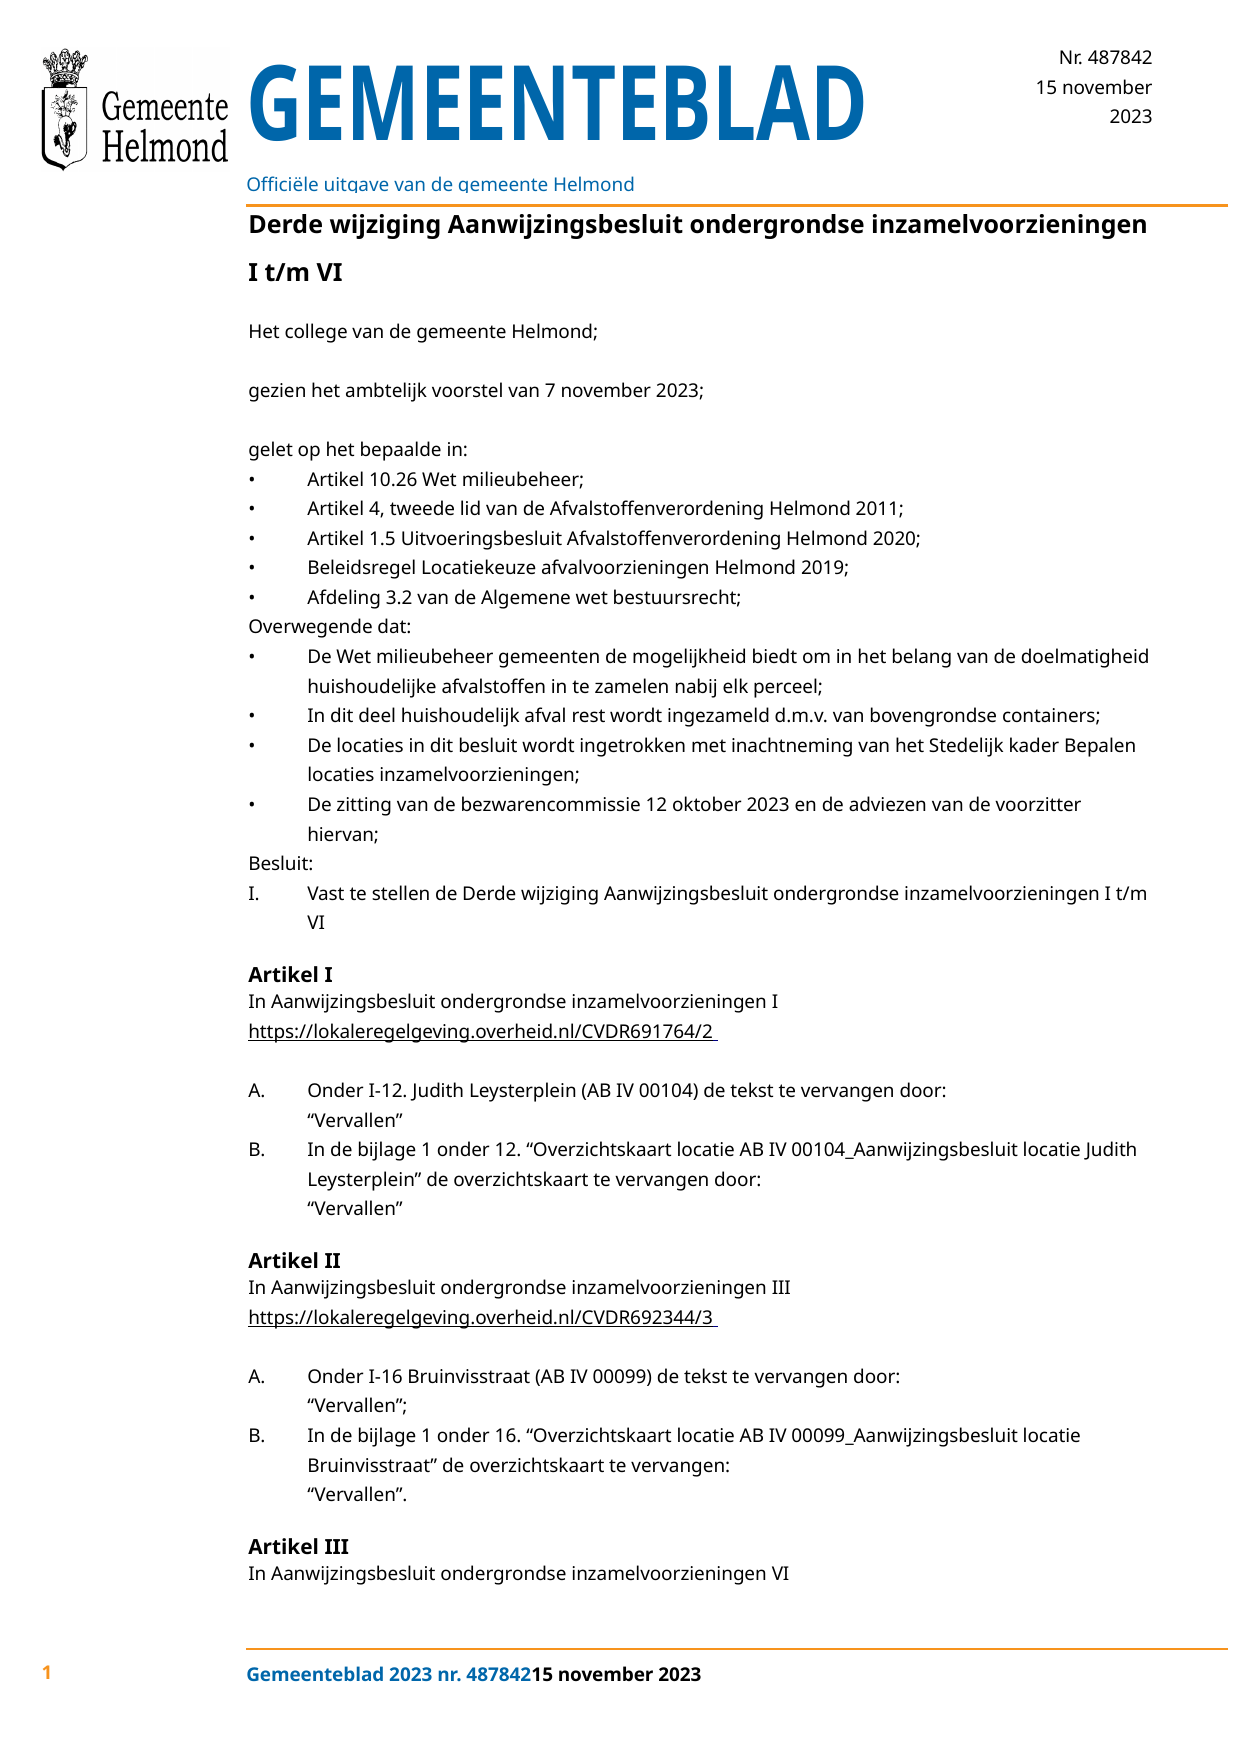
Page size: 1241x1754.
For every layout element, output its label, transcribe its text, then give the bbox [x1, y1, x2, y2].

list “Vervallen”. [248, 1481, 1152, 1507]
picture [41, 47, 231, 172]
list Artikel 4, tweede lid van de Afvalstoffenverordening Helmond 2011; [248, 495, 1152, 521]
list Vast te stellen de Derde wijziging Aanwijzingsbesluit ondergrondse inzamelvoorzieningen I t/m VI [248, 880, 1152, 935]
list Onder I-12. Judith Leysterplein (AB IV 00104) de tekst te vervangen door: [248, 1077, 1152, 1103]
list “Vervallen” [248, 1196, 1152, 1221]
text In Aanwijzingsbesluit ondergrondse inzamelvoorzieningen III [248, 1274, 1152, 1300]
list Artikel 1.5 Uitvoeringsbesluit Afvalstoffenverordening Helmond 2020; [248, 525, 1152, 551]
text In Aanwijzingsbesluit ondergrondse inzamelvoorzieningen I [248, 988, 1152, 1014]
text Derde wijziging Aanwijzingsbesluit ondergrondse inzamelvoorzieningen I t/m VI [248, 207, 1152, 288]
list Artikel 10.26 Wet milieubeheer; [248, 466, 1152, 492]
text gelet op het bepaalde in: [248, 436, 1152, 462]
list “Vervallen” [248, 1107, 1152, 1132]
list De Wet milieubeheer gemeenten de mogelijkheid biedt om in het belang van de doelmatigheid huishoudelijke afvalstoffen in te zamelen nabij elk perceel; [248, 643, 1152, 699]
list Afdeling 3.2 van de Algemene wet bestuursrecht; [248, 584, 1152, 610]
list Onder I-16 Bruinvisstraat (AB IV 00099) de tekst te vervangen door: [248, 1363, 1152, 1389]
text Artikel III [248, 1532, 1152, 1560]
text Artikel I [248, 960, 1152, 988]
text gezien het ambtelijk voorstel van 7 november 2023; [248, 377, 1152, 403]
list De zitting van de bezwarencommissie 12 oktober 2023 en de adviezen van de voorzitter hiervan; [248, 791, 1152, 847]
text In Aanwijzingsbesluit ondergrondse inzamelvoorzieningen VI [248, 1560, 1152, 1586]
list In de bijlage 1 onder 12. “Overzichtskaart locatie AB IV 00104_Aanwijzingsbesluit locatie Judith Leysterplein” de overzichtskaart te vervangen door: [248, 1136, 1152, 1192]
text Besluit: [248, 850, 1152, 876]
text Artikel II [248, 1246, 1152, 1274]
list In dit deel huishoudelijk afval rest wordt ingezameld d.m.v. van bovengrondse containers; [248, 702, 1152, 728]
list In de bijlage 1 onder 16. “Overzichtskaart locatie AB IV 00099_Aanwijzingsbesluit locatie Bruinvisstraat” de overzichtskaart te vervangen: [248, 1422, 1152, 1478]
text https://lokaleregelgeving.overheid.nl/CVDR691764/2 [248, 1018, 1152, 1044]
list Beleidsregel Locatiekeuze afvalvoorzieningen Helmond 2019; [248, 554, 1152, 580]
text Het college van de gemeente Helmond; [248, 318, 1152, 344]
list De locaties in dit besluit wordt ingetrokken met inachtneming van het Stedelijk kader Bepalen locaties inzamelvoorzieningen; [248, 732, 1152, 787]
text Overwegende dat: [248, 614, 1152, 639]
text https://lokaleregelgeving.overheid.nl/CVDR692344/3 [248, 1304, 1152, 1330]
list “Vervallen”; [248, 1393, 1152, 1418]
